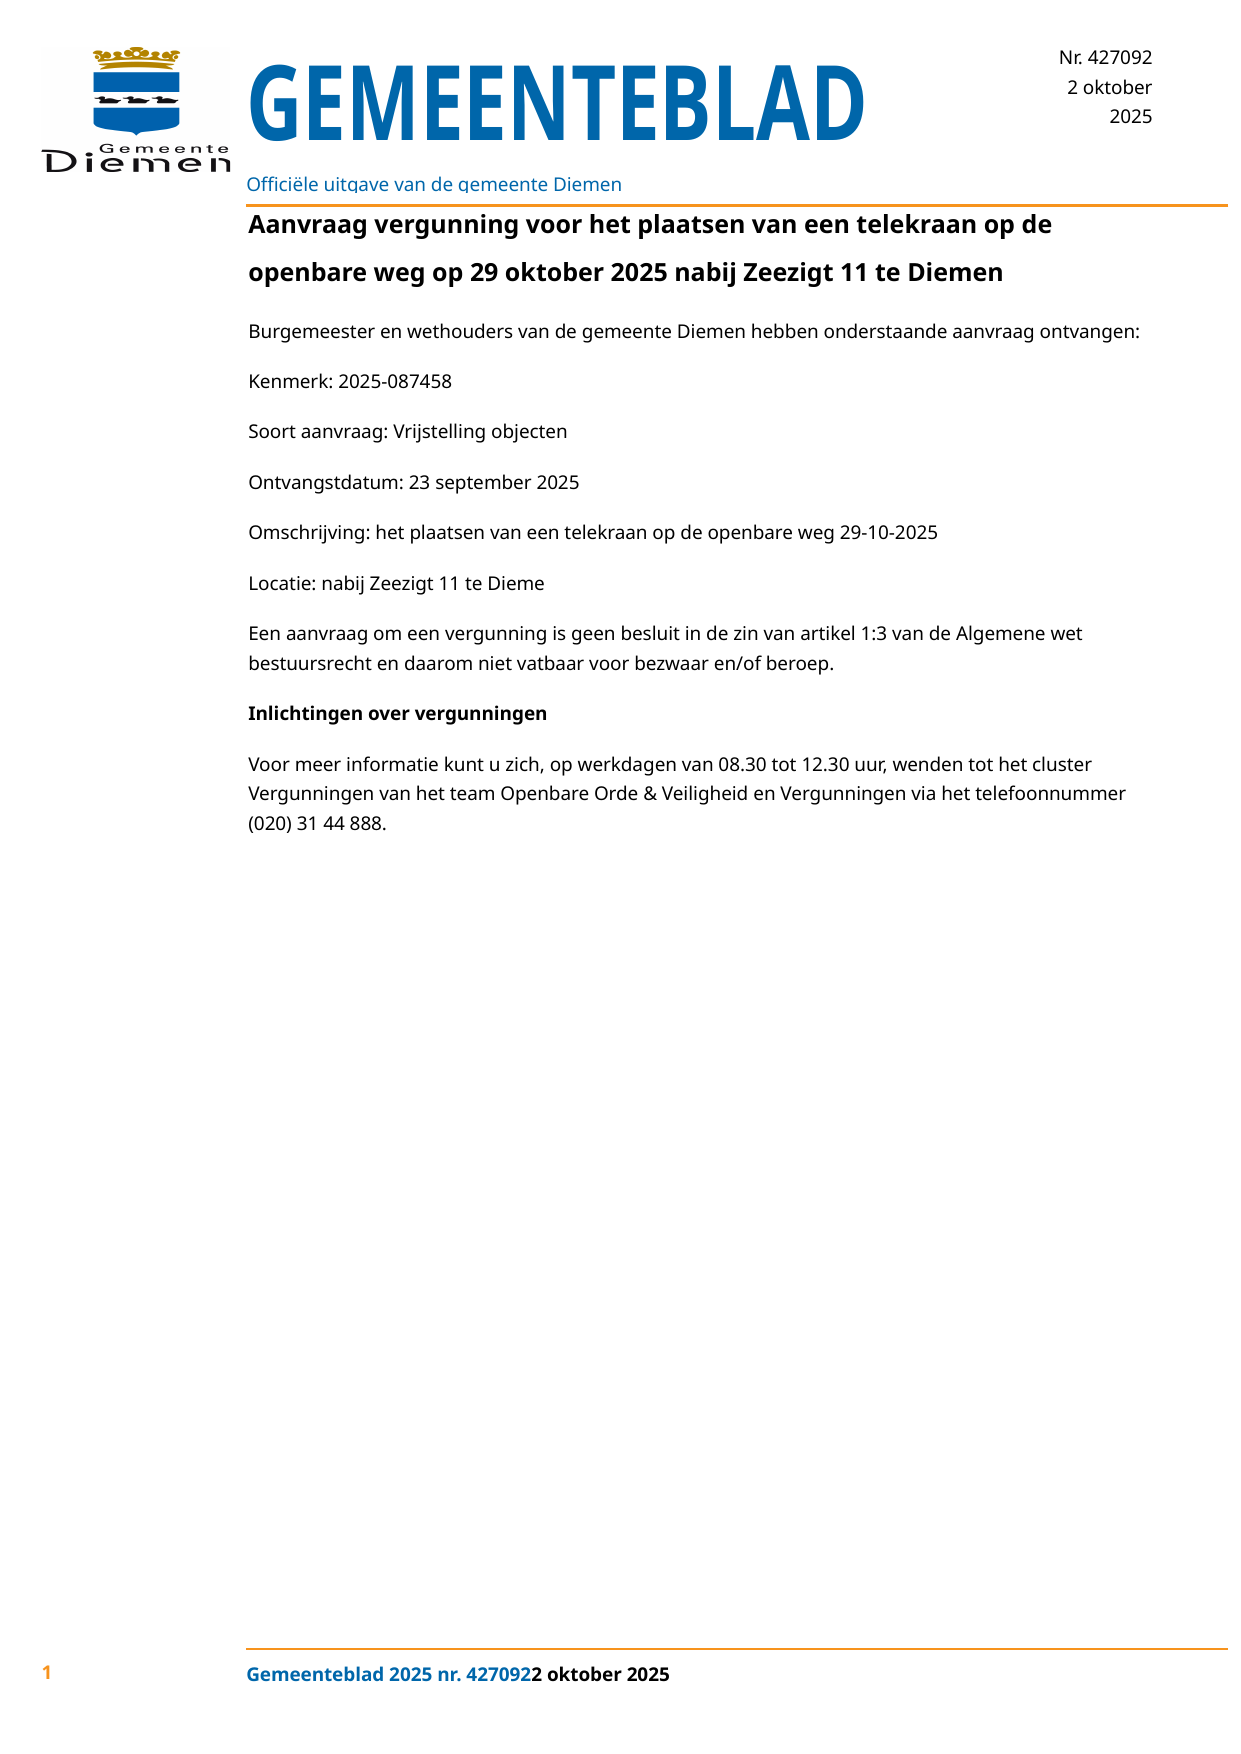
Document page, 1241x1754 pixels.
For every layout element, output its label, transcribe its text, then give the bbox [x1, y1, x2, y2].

text Ontvangstdatum: 23 september 2025 [248, 469, 1152, 495]
text Aanvraag vergunning voor het plaatsen van een telekraan op de openbare weg op 29 oktober 2025 nabij Zeezigt 11 te Diemen [248, 207, 1152, 288]
picture [41, 47, 231, 172]
text Burgemeester en wethouders van de gemeente Diemen hebben onderstaande aanvraag ontvangen: [248, 318, 1152, 344]
text Kenmerk: 2025-087458 [248, 368, 1152, 394]
text Voor meer informatie kunt u zich, op werkdagen van 08.30 tot 12.30 uur, wenden tot het cluster Vergunningen van het team Openbare Orde & Veiligheid en Vergunningen via het telefoonnummer (020) 31 44 888. [248, 751, 1152, 836]
text Locatie: nabij Zeezigt 11 te Dieme [248, 570, 1152, 596]
text Omschrijving: het plaatsen van een telekraan op de openbare weg 29-10-2025 [248, 519, 1152, 545]
text Inlichtingen over vergunningen [248, 700, 1152, 726]
text Soort aanvraag: Vrijstelling objecten [248, 419, 1152, 444]
text Een aanvraag om een vergunning is geen besluit in de zin van artikel 1:3 van de Algemene wet bestuursrecht en daarom niet vatbaar voor bezwaar en/of beroep. [248, 620, 1152, 676]
